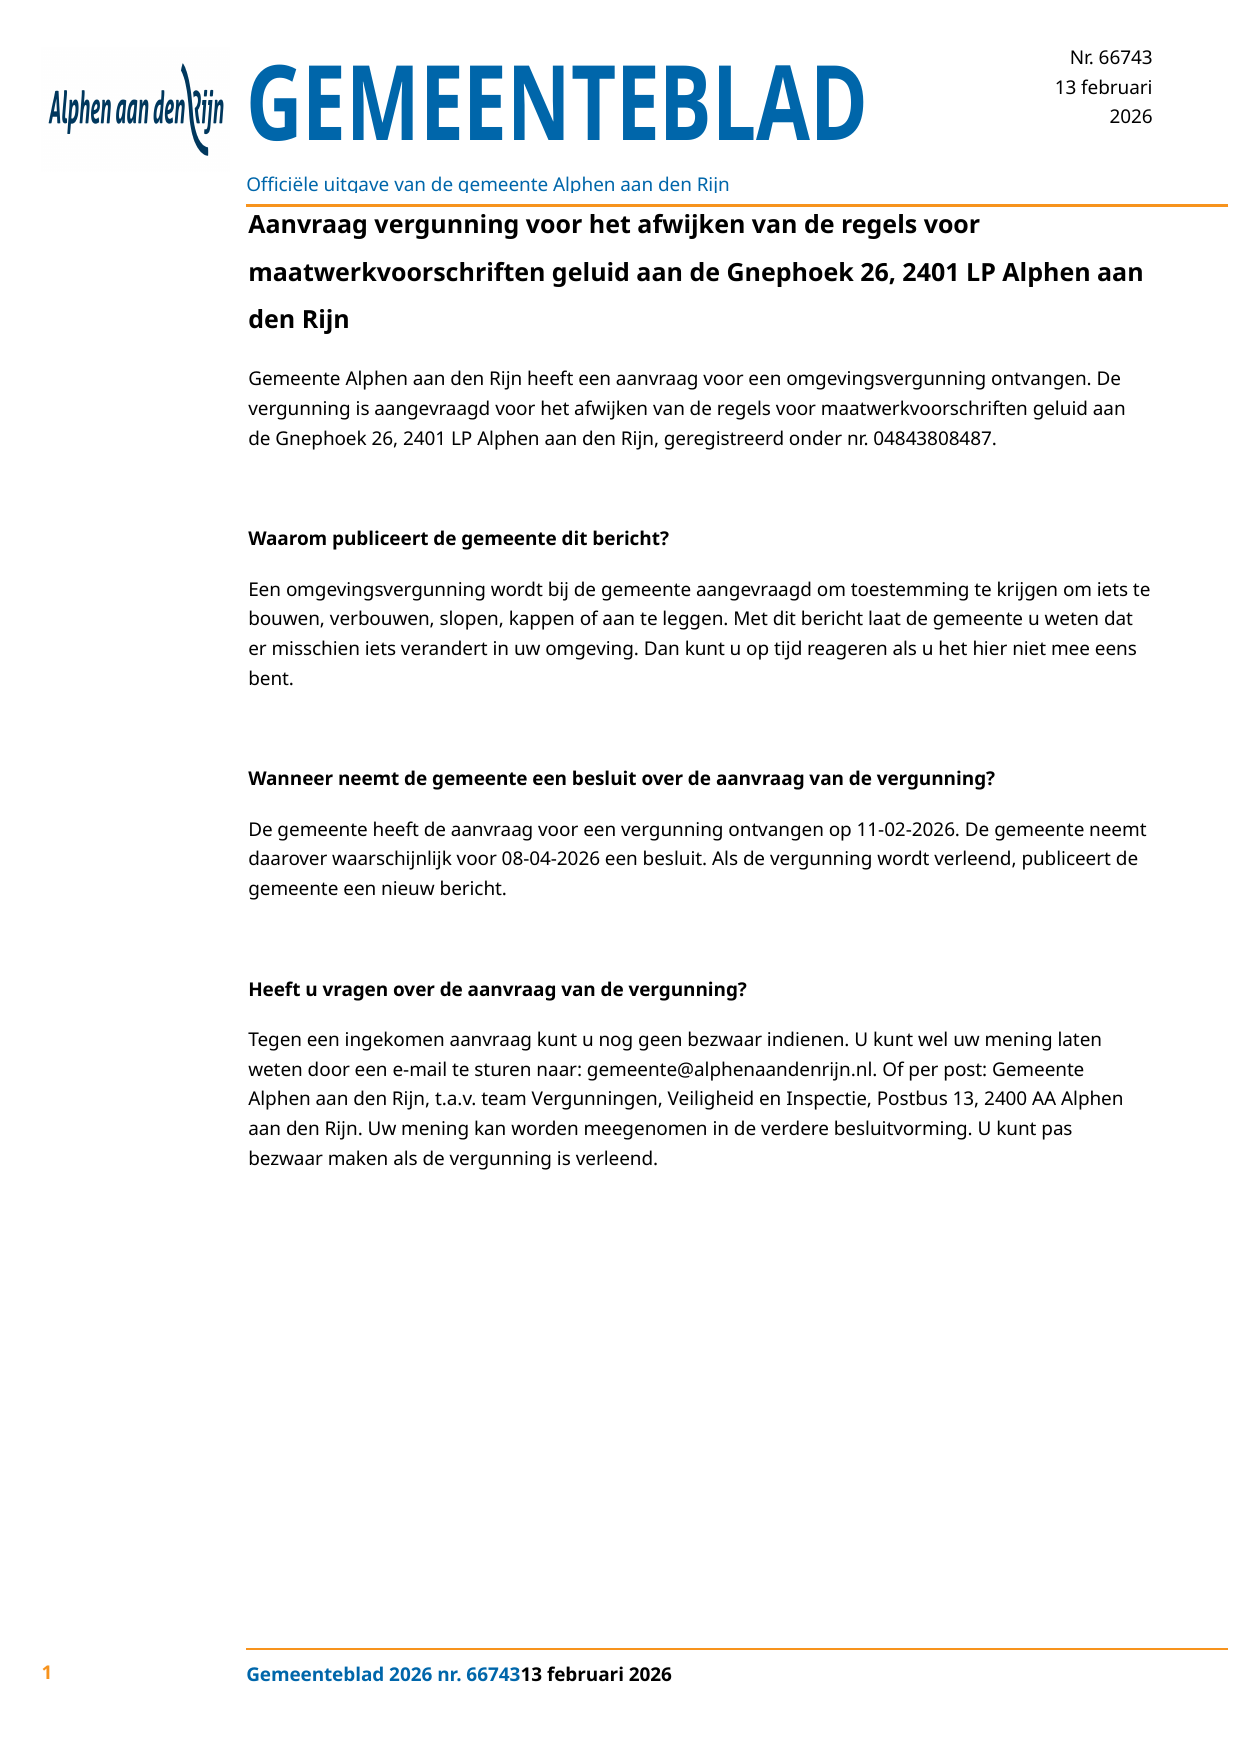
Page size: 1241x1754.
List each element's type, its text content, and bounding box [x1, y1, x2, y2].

text Waarom publiceert de gemeente dit bericht? [248, 526, 1152, 551]
text Heeft u vragen over de aanvraag van de vergunning? [248, 976, 1152, 1002]
text Wanneer neemt de gemeente een besluit over de aanvraag van de vergunning? [248, 766, 1152, 791]
picture [41, 47, 231, 172]
text Een omgevingsvergunning wordt bij de gemeente aangevraagd om toestemming te krijgen om iets te bouwen, verbouwen, slopen, kappen of aan te leggen. Met dit bericht laat de gemeente u weten dat er misschien iets verandert in uw omgeving. Dan kunt u op tijd reageren als u het hier niet mee eens bent. [248, 576, 1152, 690]
text De gemeente heeft de aanvraag voor een vergunning ontvangen op 11-02-2026. De gemeente neemt daarover waarschijnlijk voor 08-04-2026 een besluit. Als de vergunning wordt verleend, publiceert de gemeente een nieuw bericht. [248, 816, 1152, 901]
text Aanvraag vergunning voor het afwijken van de regels voor maatwerkvoorschriften geluid aan de Gnephoek 26, 2401 LP Alphen aan den Rijn [248, 207, 1152, 336]
text Gemeente Alphen aan den Rijn heeft een aanvraag voor een omgevingsvergunning ontvangen. De vergunning is aangevraagd voor het afwijken van de regels voor maatwerkvoorschriften geluid aan de Gnephoek 26, 2401 LP Alphen aan den Rijn, geregistreerd onder nr. 04843808487. [248, 366, 1152, 450]
text Tegen een ingekomen aanvraag kunt u nog geen bezwaar indienen. U kunt wel uw mening laten weten door een e-mail te sturen naar: gemeente@alphenaandenrijn.nl. Of per post: Gemeente Alphen aan den Rijn, t.a.v. team Vergunningen, Veiligheid en Inspectie, Postbus 13, 2400 AA Alphen aan den Rijn. Uw mening kan worden meegenomen in de verdere besluitvorming. U kunt pas bezwaar maken als de vergunning is verleend. [248, 1026, 1152, 1170]
